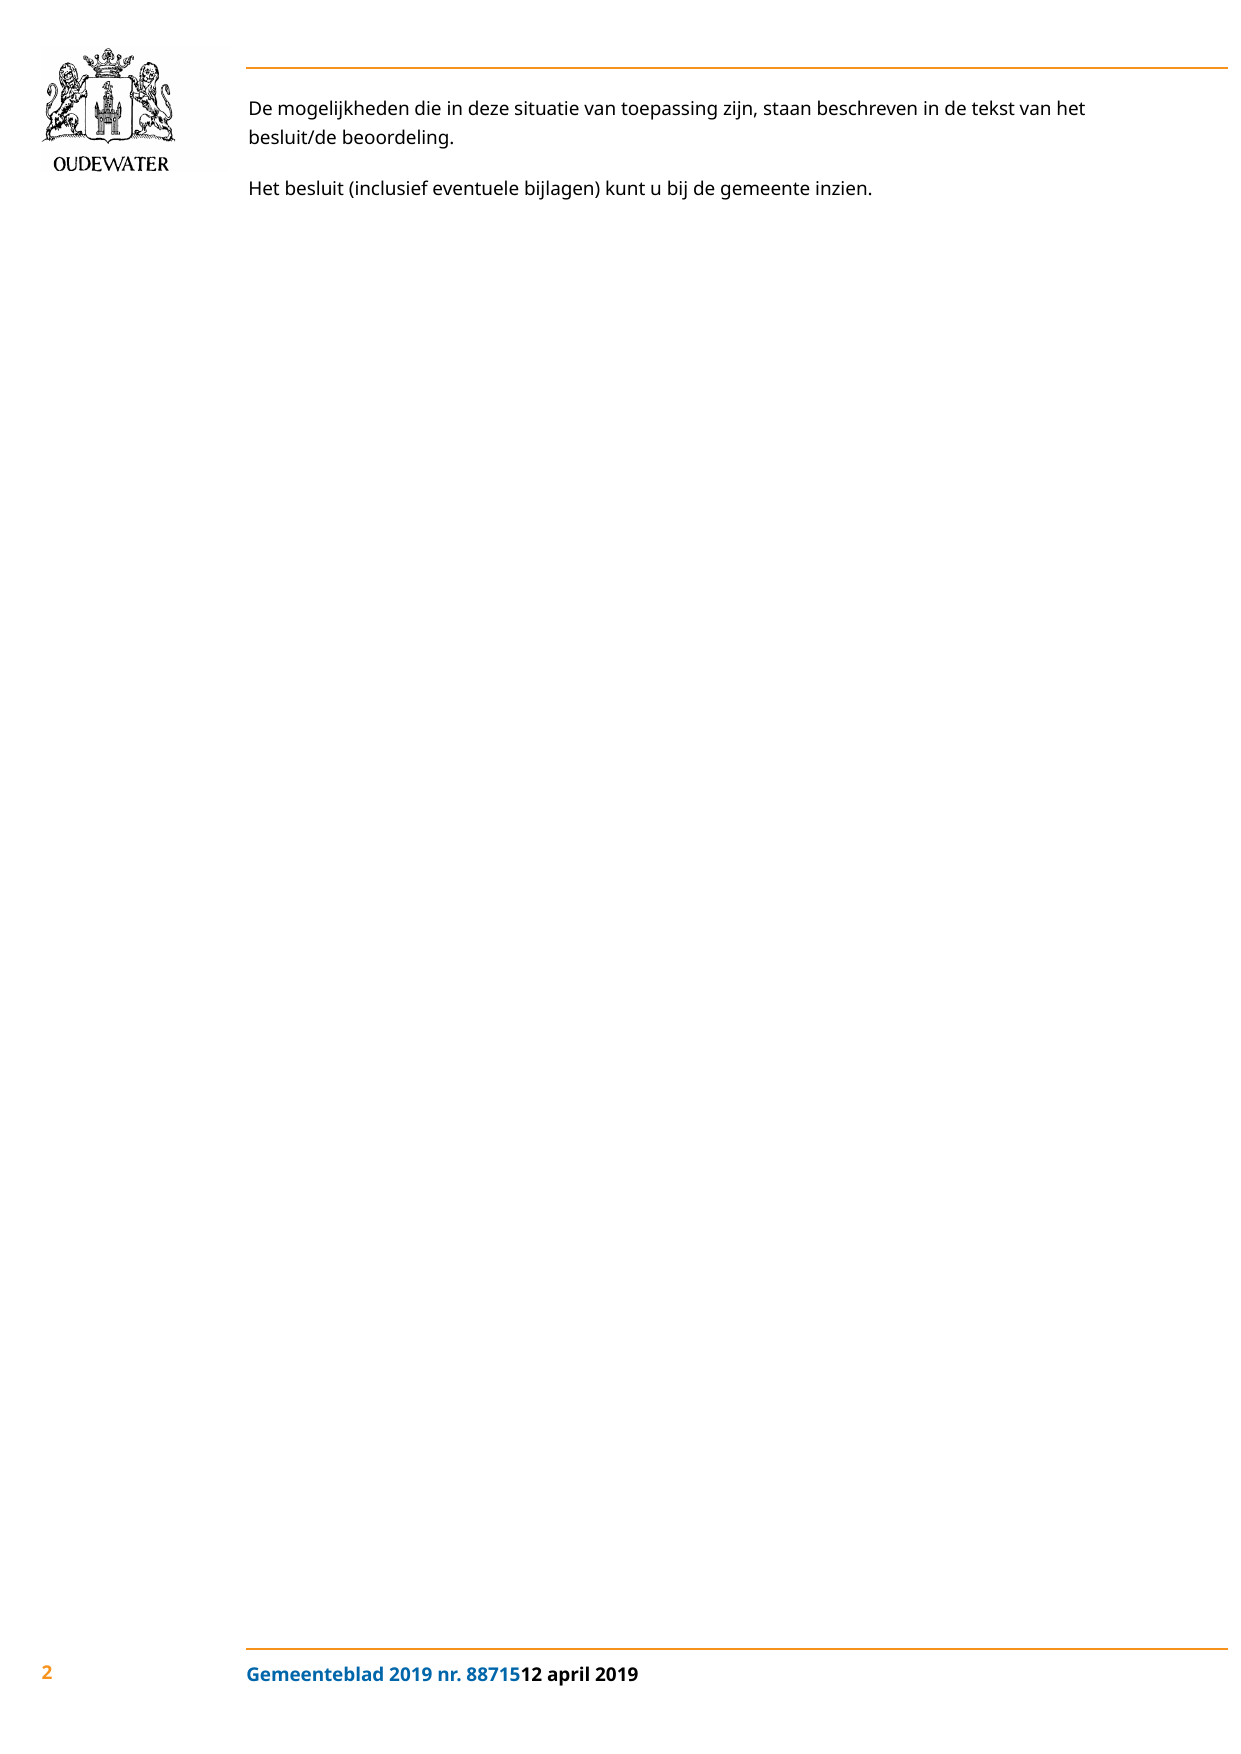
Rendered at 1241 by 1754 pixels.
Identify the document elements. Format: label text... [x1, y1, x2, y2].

text De mogelijkheden die in deze situatie van toepassing zijn, staan beschreven in de tekst van het besluit/de beoordeling. [248, 95, 1152, 150]
text Het besluit (inclusief eventuele bijlagen) kunt u bij de gemeente inzien. [248, 175, 1152, 201]
picture [41, 47, 231, 172]
